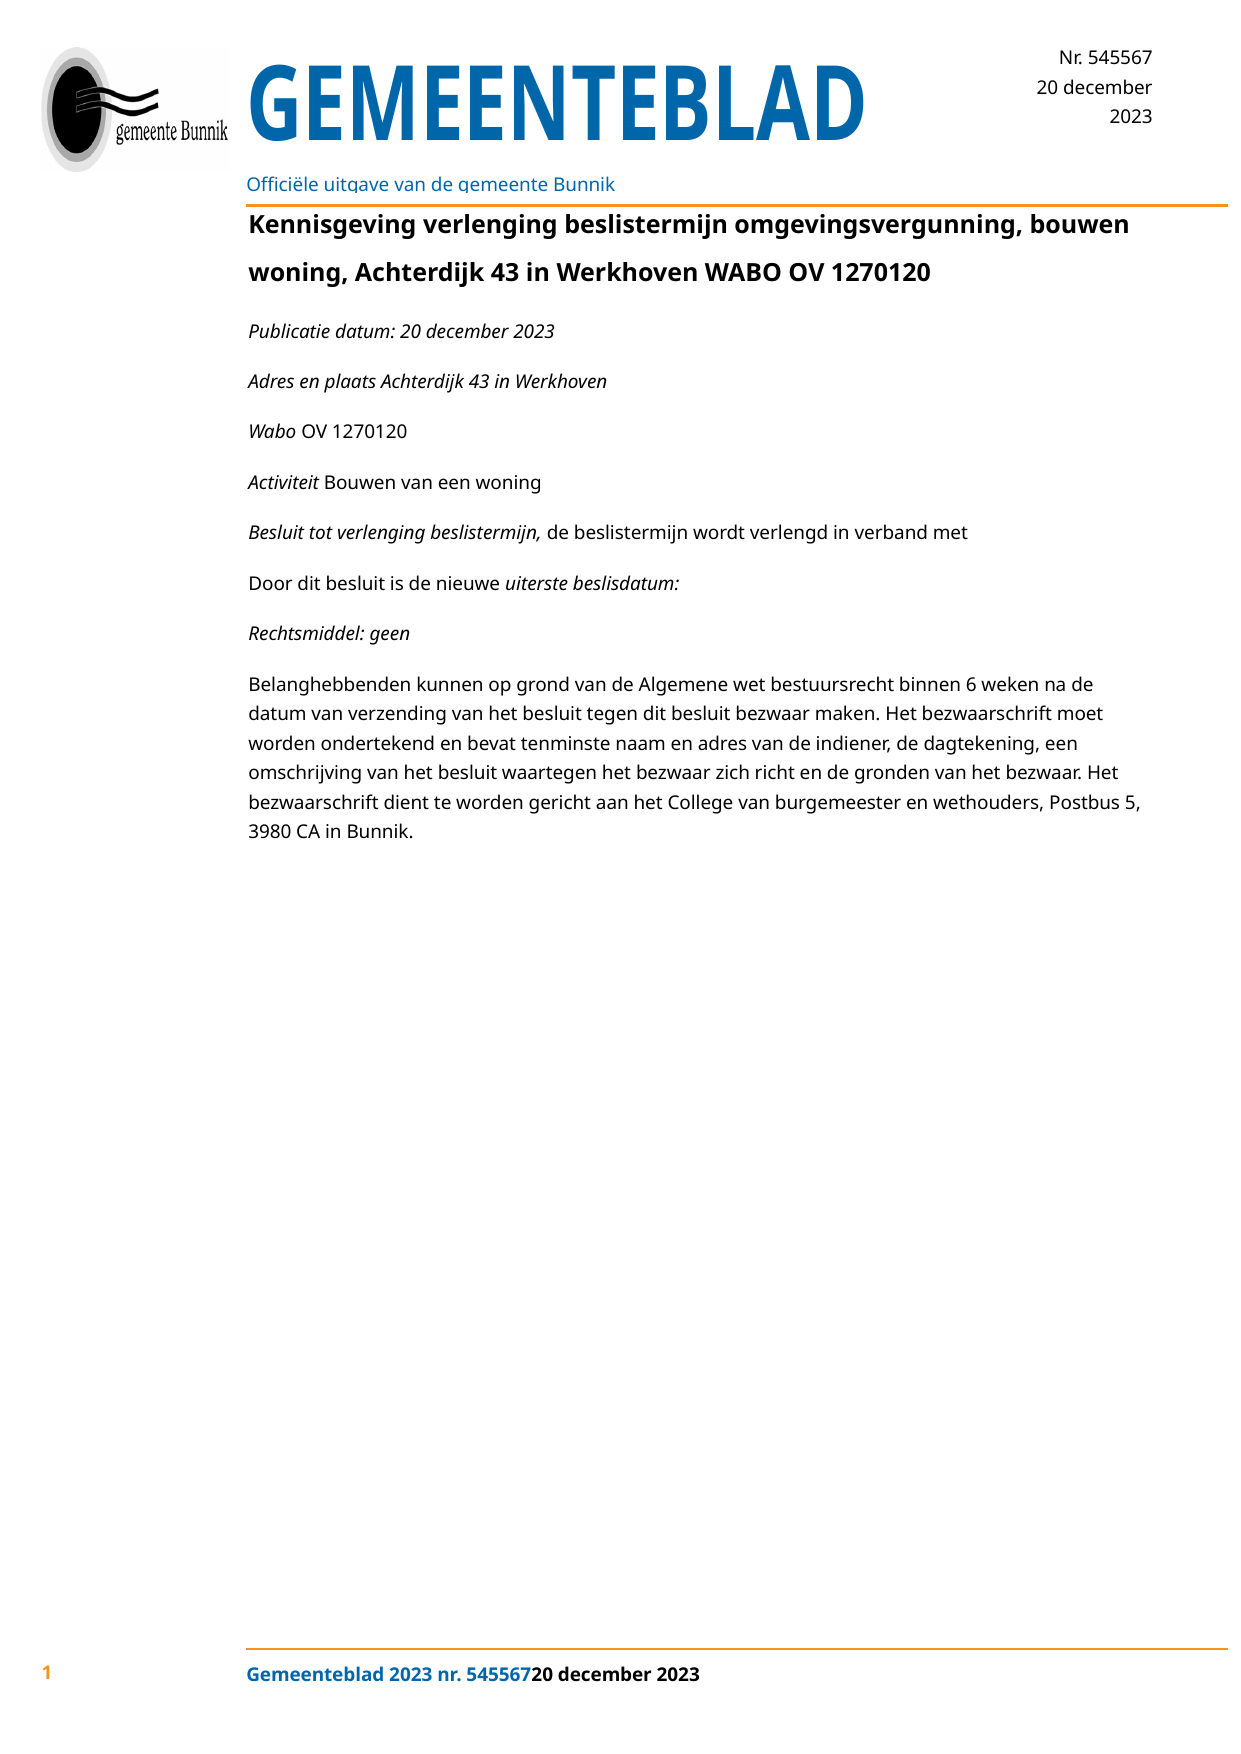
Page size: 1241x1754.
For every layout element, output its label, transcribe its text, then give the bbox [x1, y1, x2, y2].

picture [41, 47, 231, 172]
text Rechtsmiddel: geen [248, 620, 1152, 646]
text Adres en plaats Achterdijk 43 in Werkhoven [248, 368, 1152, 394]
text Activiteit Bouwen van een woning [248, 469, 1152, 495]
text Publicatie datum: 20 december 2023 [248, 318, 1152, 344]
text Belanghebbenden kunnen op grond van de Algemene wet bestuursrecht binnen 6 weken na de datum van verzending van het besluit tegen dit besluit bezwaar maken. Het bezwaarschrift moet worden ondertekend en bevat tenminste naam en adres van de indiener, de dagtekening, een omschrijving van het besluit waartegen het bezwaar zich richt en de gronden van het bezwaar. Het bezwaarschrift dient te worden gericht aan het College van burgemeester en wethouders, Postbus 5, 3980 CA in Bunnik. [248, 671, 1152, 844]
text Kennisgeving verlenging beslistermijn omgevingsvergunning, bouwen woning, Achterdijk 43 in Werkhoven WABO OV 1270120 [248, 207, 1152, 288]
text Besluit tot verlenging beslistermijn, de beslistermijn wordt verlengd in verband met [248, 519, 1152, 545]
text Wabo OV 1270120 [248, 419, 1152, 444]
text Door dit besluit is de nieuwe uiterste beslisdatum: [248, 570, 1152, 596]
